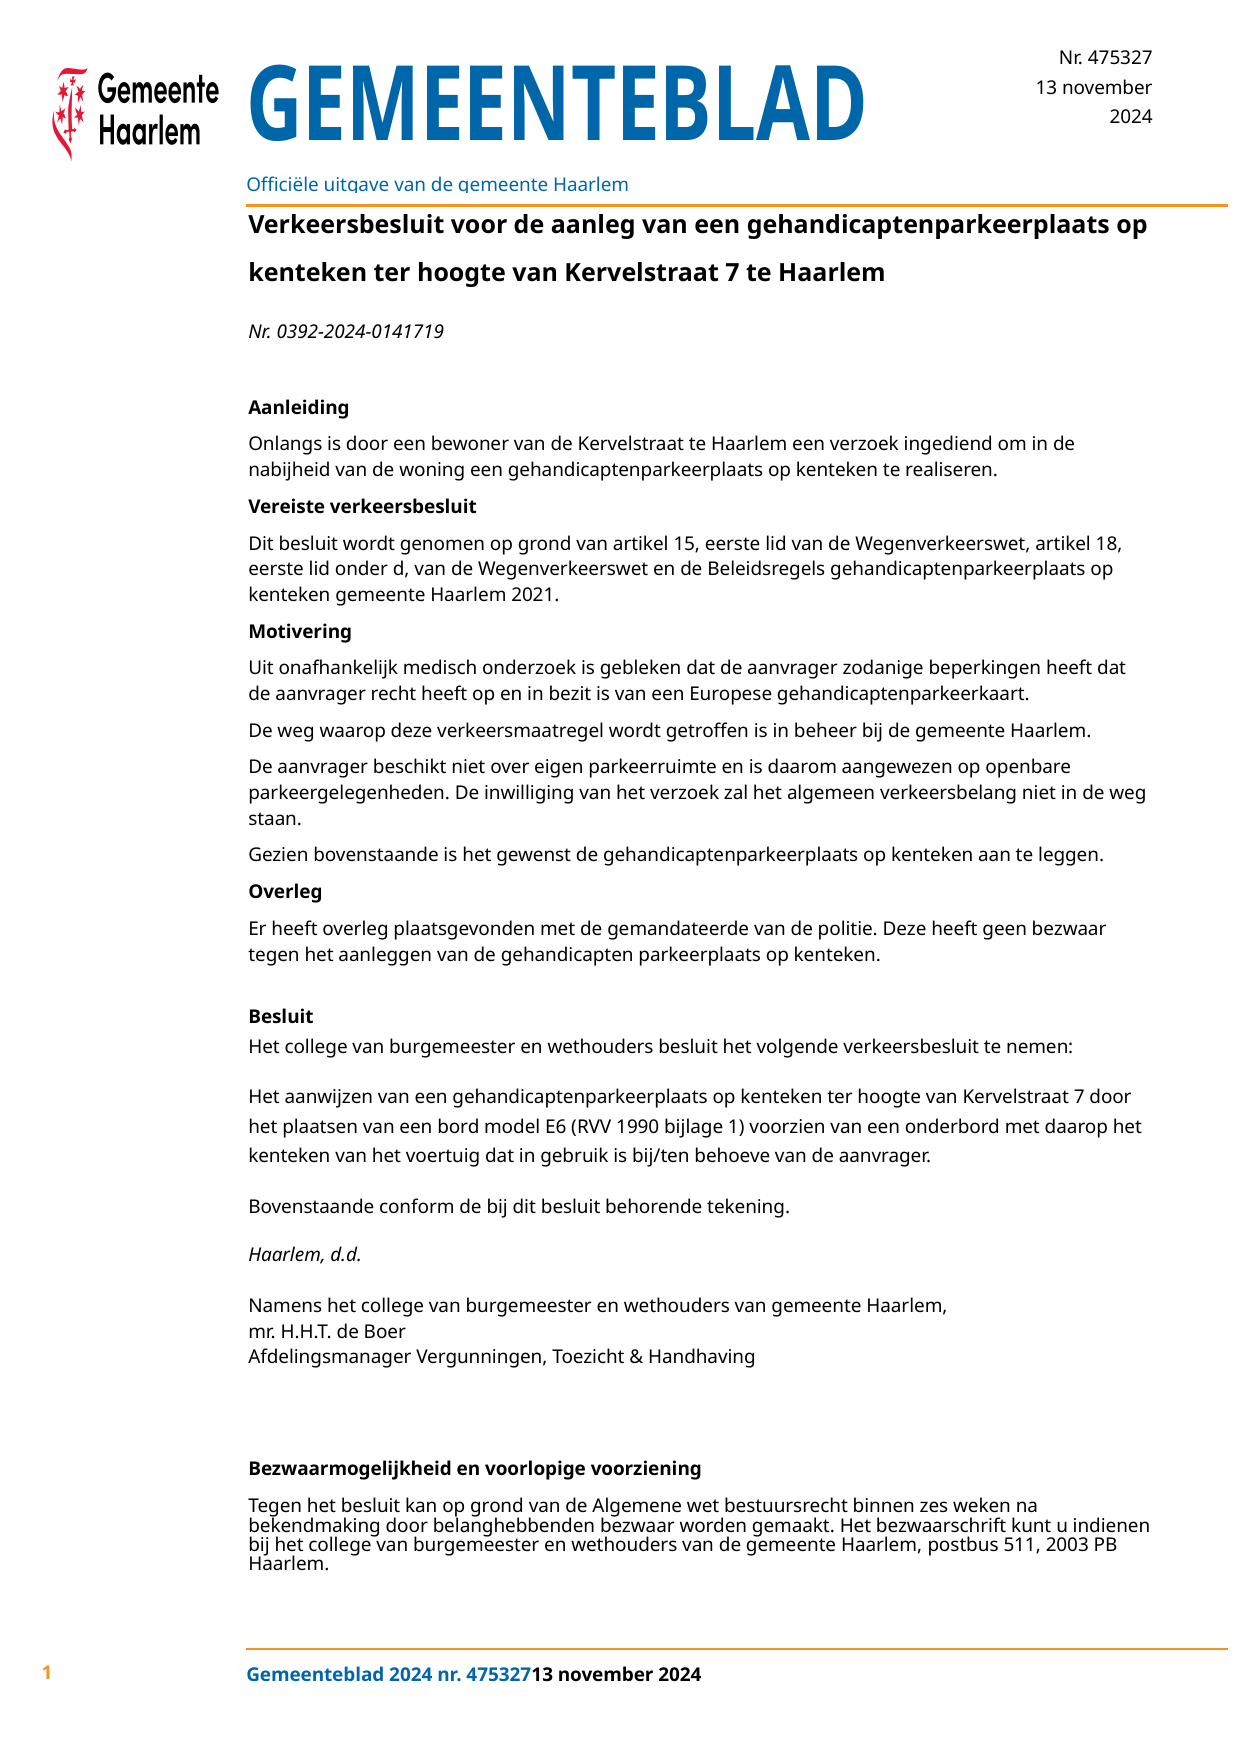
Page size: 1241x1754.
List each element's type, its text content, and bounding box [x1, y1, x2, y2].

text Bezwaarmogelijkheid en voorlopige voorziening [248, 1460, 1152, 1479]
text Uit onafhankelijk medisch onderzoek is gebleken dat de aanvrager zodanige beperkingen heeft dat de aanvrager recht heeft op en in bezit is van een Europese gehandicaptenparkeerkaart. [248, 654, 1152, 706]
text Haarlem, d.d. [248, 1241, 1152, 1267]
text Er heeft overleg plaatsgevonden met de gemandateerde van de politie. Deze heeft geen bezwaar tegen het aanleggen van de gehandicapten parkeerplaats op kenteken. [248, 915, 1152, 966]
text Nr. 0392-2024-0141719 [248, 318, 1152, 344]
picture [41, 47, 231, 172]
text Het college van burgemeester en wethouders besluit het volgende verkeersbesluit te nemen: [248, 1033, 1152, 1059]
text Dit besluit wordt genomen op grond van artikel 15, eerste lid van de Wegenverkeerswet, artikel 18, eerste lid onder d, van de Wegenverkeerswet en de Beleidsregels gehandicaptenparkeerplaats op kenteken gemeente Haarlem 2021. [248, 530, 1152, 607]
text Onlangs is door een bewoner van de Kervelstraat te Haarlem een verzoek ingediend om in de nabijheid van de woning een gehandicaptenparkeerplaats op kenteken te realiseren. [248, 431, 1152, 482]
text Vereiste verkeersbesluit [248, 493, 1152, 519]
text mr. H.H.T. de Boer [248, 1318, 1152, 1344]
text De aanvrager beschikt niet over eigen parkeerruimte en is daarom aangewezen op openbare parkeergelegenheden. De inwilliging van het verzoek zal het algemeen verkeersbelang niet in de weg staan. [248, 753, 1152, 831]
text Aanleiding [248, 394, 1152, 420]
text Tegen het besluit kan op grond van de Algemene wet bestuursrecht binnen zes weken na bekendmaking door belanghebbenden bezwaar worden gemaakt. Het bezwaarschrift kunt u indienen bij het college van burgemeester en wethouders van de gemeente Haarlem, postbus 511, 2003 PB Haarlem. [248, 1497, 1152, 1574]
text Het aanwijzen van een gehandicaptenparkeerplaats op kenteken ter hoogte van Kervelstraat 7 door het plaatsen van een bord model E6 (RVV 1990 bijlage 1) voorzien van een onderbord met daarop het kenteken van het voertuig dat in gebruik is bij/ten behoeve van de aanvrager. [248, 1083, 1152, 1168]
text Motivering [248, 618, 1152, 643]
text Overleg [248, 878, 1152, 904]
text Gezien bovenstaande is het gewenst de gehandicaptenparkeerplaats op kenteken aan te leggen. [248, 842, 1152, 867]
text Bovenstaande conform de bij dit besluit behorende tekening. [248, 1193, 1152, 1219]
text Verkeersbesluit voor de aanleg van een gehandicaptenparkeerplaats op kenteken ter hoogte van Kervelstraat 7 te Haarlem [248, 207, 1152, 288]
text Afdelingsmanager Vergunningen, Toezicht & Handhaving [248, 1344, 1152, 1369]
text Namens het college van burgemeester en wethouders van gemeente Haarlem, [248, 1292, 1152, 1318]
text Besluit [248, 1003, 1152, 1029]
text De weg waarop deze verkeersmaatregel wordt getroffen is in beheer bij de gemeente Haarlem. [248, 717, 1152, 743]
